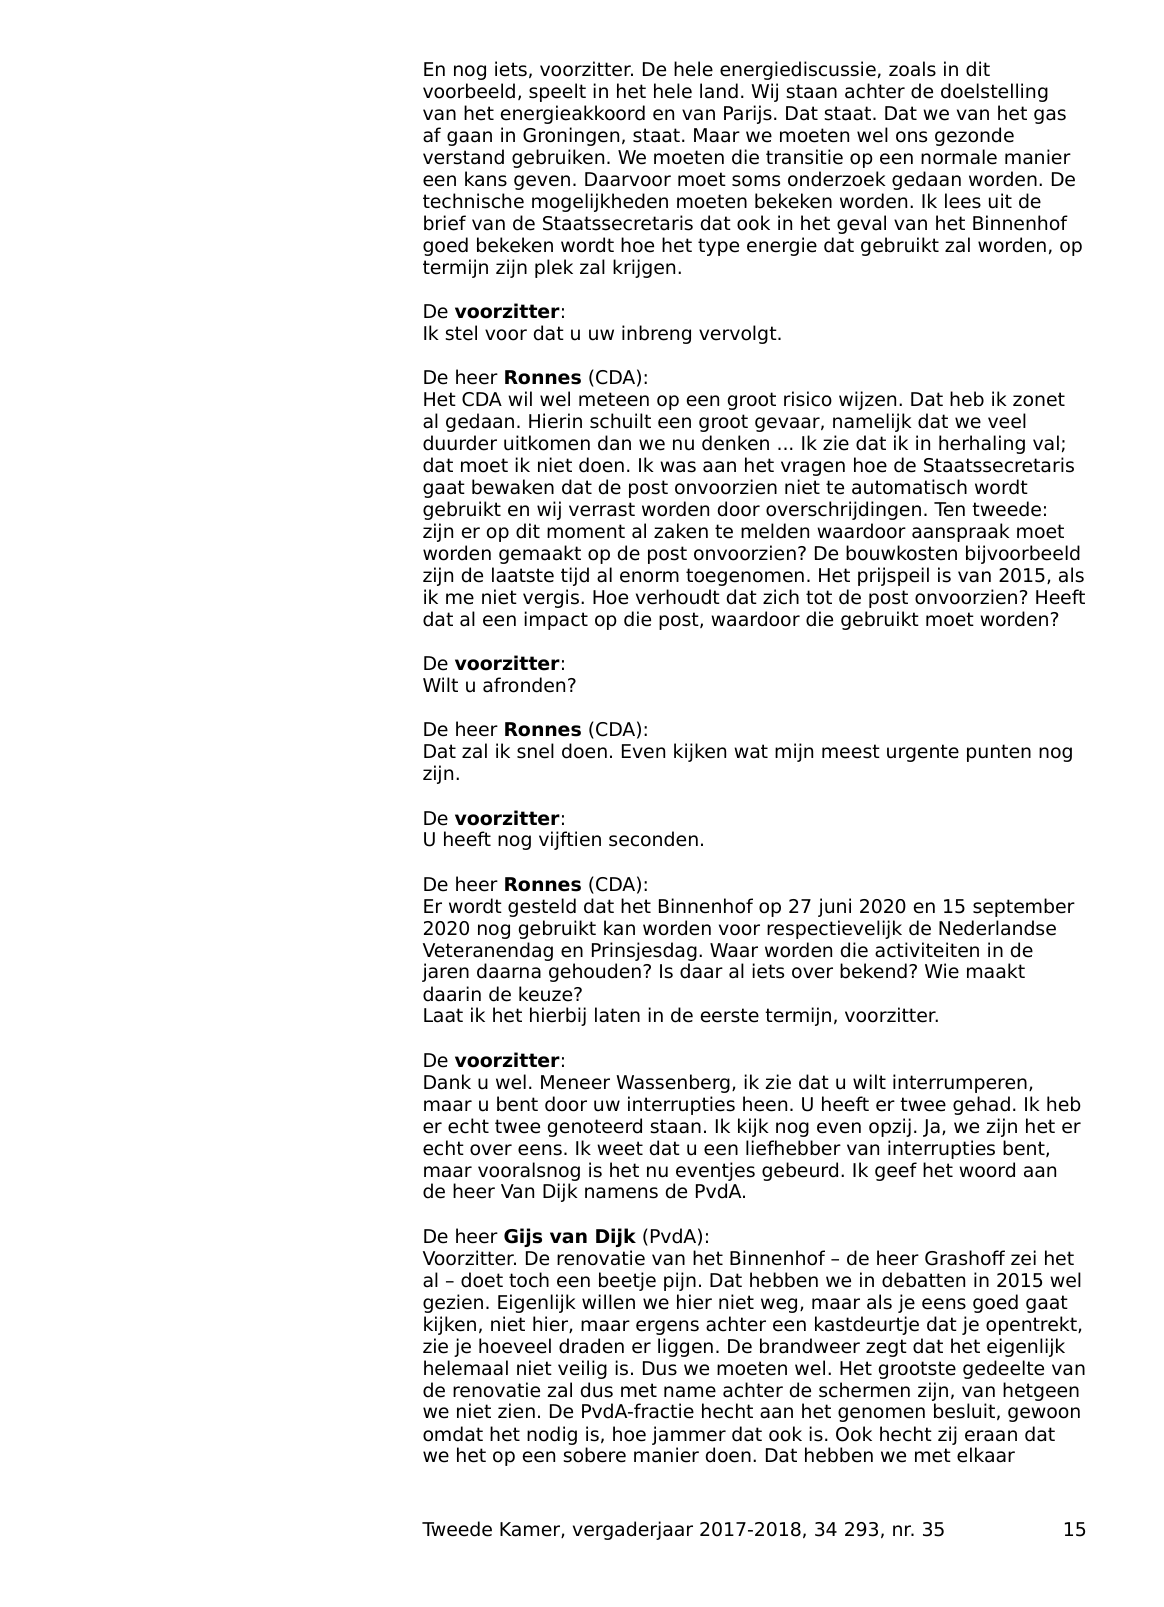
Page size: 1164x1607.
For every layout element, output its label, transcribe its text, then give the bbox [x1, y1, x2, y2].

text De voorzitter: [422, 301, 1087, 323]
text De heer Ronnes (CDA): [422, 367, 1087, 389]
text Er wordt gesteld dat het Binnenhof op 27 juni 2020 en 15 september 2020 nog gebruikt kan worden voor respectievelijk de Nederlandse Veteranendag en Prinsjesdag. Waar worden die activiteiten in de jaren daarna gehouden? Is daar al iets over bekend? Wie maakt daarin de keuze? [422, 896, 1087, 1005]
text En nog iets, voorzitter. De hele energiediscussie, zoals in dit voorbeeld, speelt in het hele land. Wij staan achter de doelstelling van het energieakkoord en van Parijs. Dat staat. Dat we van het gas af gaan in Groningen, staat. Maar we moeten wel ons gezonde verstand gebruiken. We moeten die transitie op een normale manier een kans geven. Daarvoor moet soms onderzoek gedaan worden. De technische mogelijkheden moeten bekeken worden. Ik lees uit de brief van de Staatssecretaris dat ook in het geval van het Binnenhof goed bekeken wordt hoe het type energie dat gebruikt zal worden, op termijn zijn plek zal krijgen. [422, 59, 1087, 279]
text Dank u wel. Meneer Wassenberg, ik zie dat u wilt interrumperen, maar u bent door uw interrupties heen. U heeft er twee gehad. Ik heb er echt twee genoteerd staan. Ik kijk nog even opzij. Ja, we zijn het er echt over eens. Ik weet dat u een liefhebber van interrupties bent, maar vooralsnog is het nu eventjes gebeurd. Ik geef het woord aan de heer Van Dijk namens de PvdA. [422, 1072, 1087, 1203]
text De heer Ronnes (CDA): [422, 873, 1087, 896]
text Het CDA wil wel meteen op een groot risico wijzen. Dat heb ik zonet al gedaan. Hierin schuilt een groot gevaar, namelijk dat we veel duurder uitkomen dan we nu denken ... Ik zie dat ik in herhaling val; dat moet ik niet doen. Ik was aan het vragen hoe de Staatssecretaris gaat bewaken dat de post onvoorzien niet te automatisch wordt gebruikt en wij verrast worden door overschrijdingen. Ten tweede: zijn er op dit moment al zaken te melden waardoor aanspraak moet worden gemaakt op de post onvoorzien? De bouwkosten bijvoorbeeld zijn de laatste tijd al enorm toegenomen. Het prijspeil is van 2015, als ik me niet vergis. Hoe verhoudt dat zich tot de post onvoorzien? Heeft dat al een impact op die post, waardoor die gebruikt moet worden? [422, 389, 1087, 631]
text Laat ik het hierbij laten in de eerste termijn, voorzitter. [422, 1005, 1087, 1027]
text Dat zal ik snel doen. Even kijken wat mijn meest urgente punten nog zijn. [422, 741, 1087, 785]
text De voorzitter: [422, 653, 1087, 675]
text Wilt u afronden? [422, 675, 1087, 697]
text De heer Gijs van Dijk (PvdA): [422, 1226, 1087, 1248]
text De voorzitter: [422, 807, 1087, 829]
text U heeft nog vijftien seconden. [422, 829, 1087, 851]
text De voorzitter: [422, 1049, 1087, 1072]
text Voorzitter. De renovatie van het Binnenhof – de heer Grashoff zei het al – doet toch een beetje pijn. Dat hebben we in debatten in 2015 wel gezien. Eigenlijk willen we hier niet weg, maar als je eens goed gaat kijken, niet hier, maar ergens achter een kastdeurtje dat je opentrekt, zie je hoeveel draden er liggen. De brandweer zegt dat het eigenlijk helemaal niet veilig is. Dus we moeten wel. Het grootste gedeelte van de renovatie zal dus met name achter de schermen zijn, van hetgeen we niet zien. De PvdA-fractie hecht aan het genomen besluit, gewoon omdat het nodig is, hoe jammer dat ook is. Ook hecht zij eraan dat we het op een sobere manier doen. Dat hebben we met elkaar [422, 1248, 1087, 1467]
text Ik stel voor dat u uw inbreng vervolgt. [422, 323, 1087, 345]
text De heer Ronnes (CDA): [422, 719, 1087, 741]
